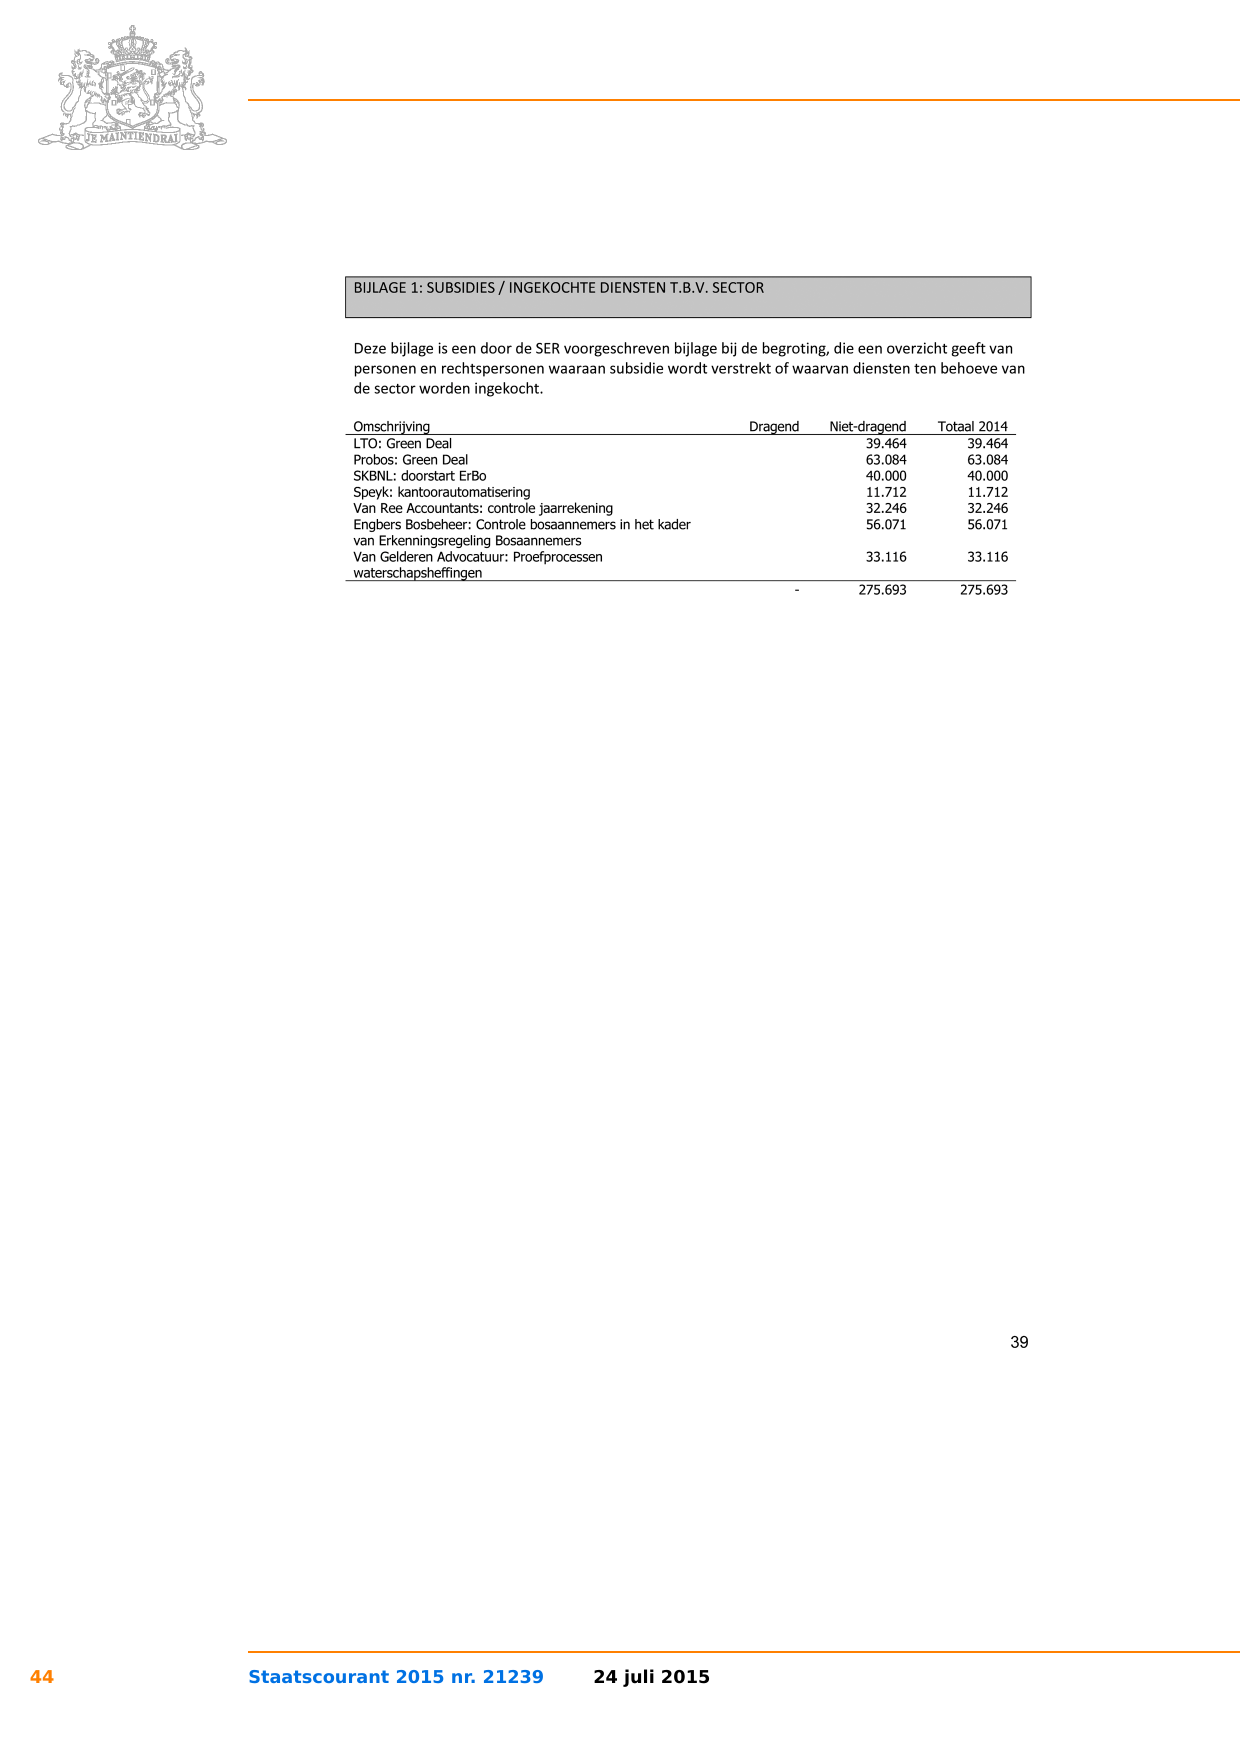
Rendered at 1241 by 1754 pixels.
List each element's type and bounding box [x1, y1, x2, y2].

picture [248, 151, 1134, 1404]
picture [38, 25, 227, 150]
